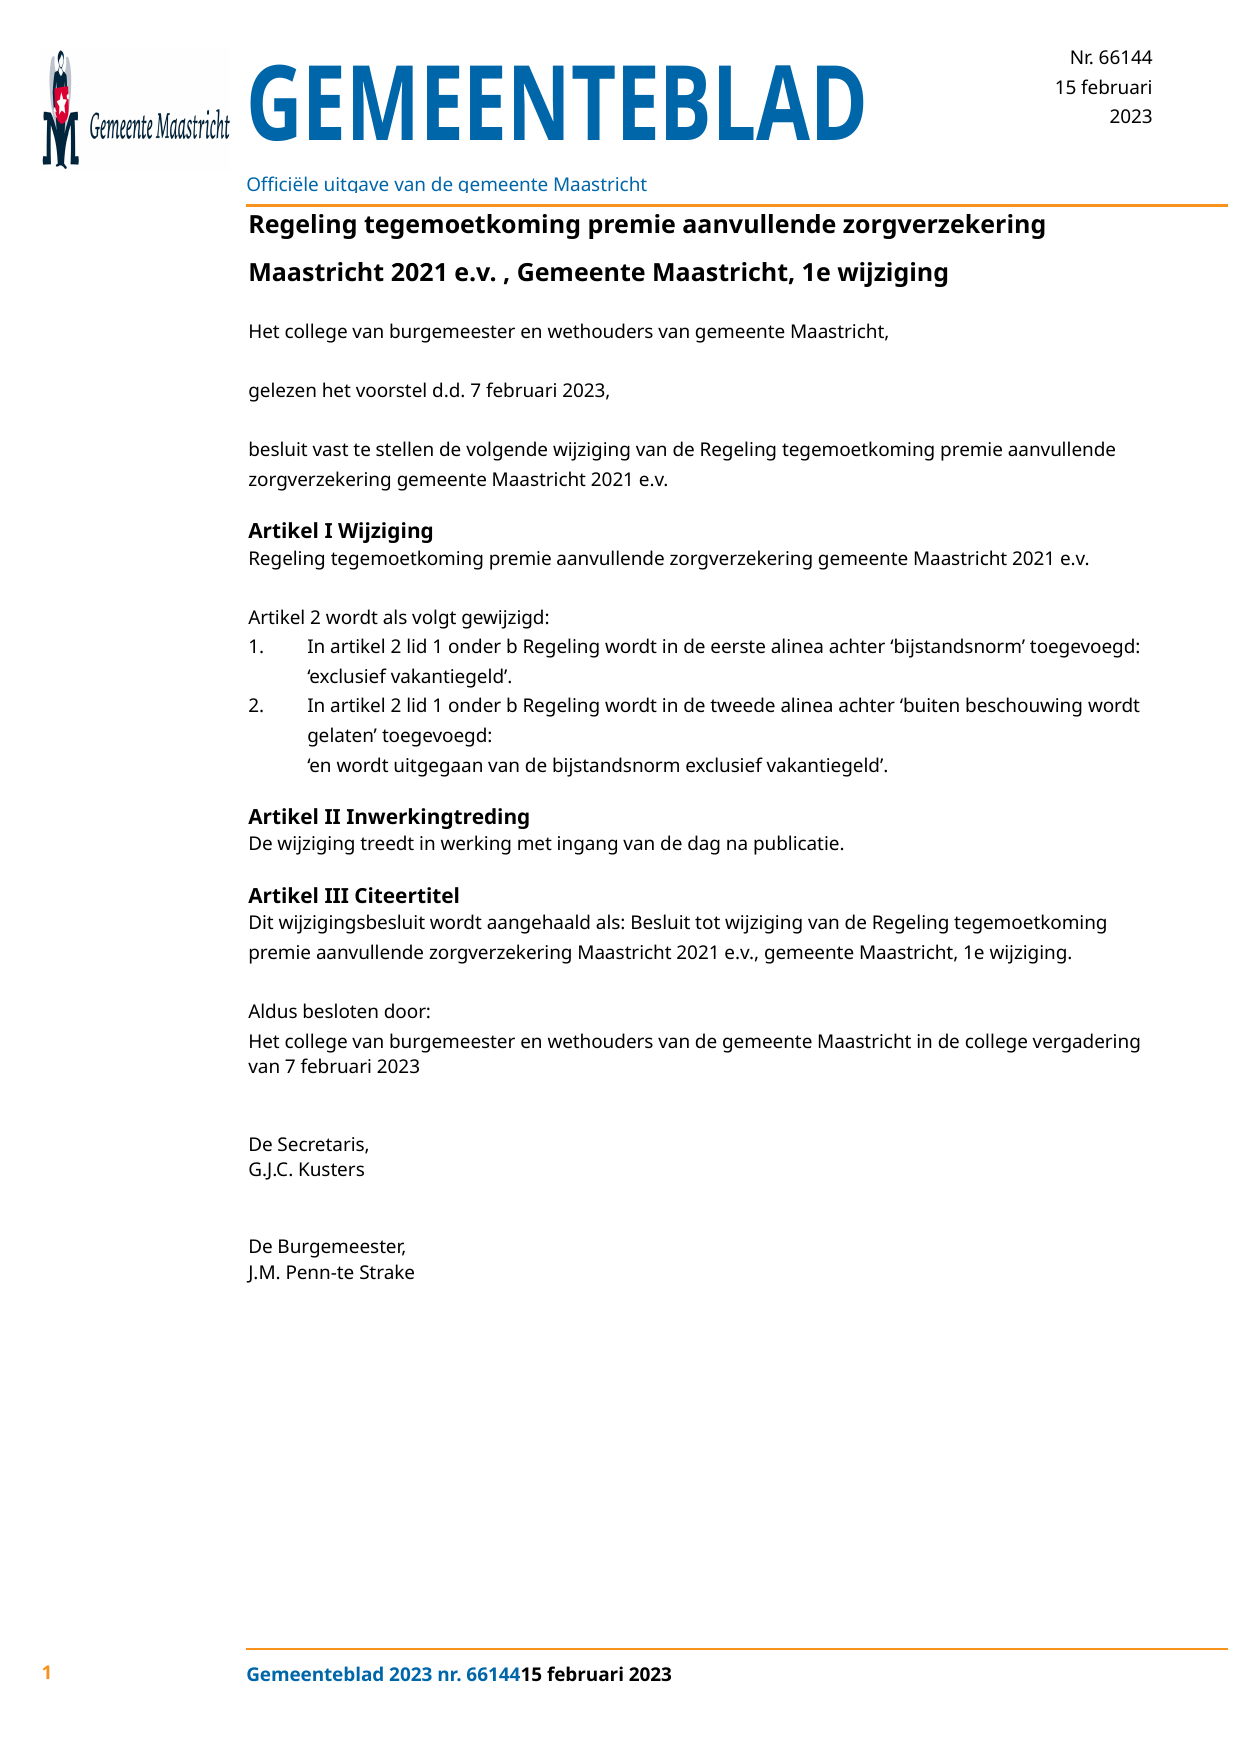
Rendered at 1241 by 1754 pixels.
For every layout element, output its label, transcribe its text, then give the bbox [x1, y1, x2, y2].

text Regeling tegemoetkoming premie aanvullende zorgverzekering Maastricht 2021 e.v. , Gemeente Maastricht, 1e wijziging [248, 207, 1152, 288]
list ‘en wordt uitgegaan van de bijstandsnorm exclusief vakantiegeld’. [248, 752, 1152, 777]
text De Burgemeester, [248, 1234, 1152, 1259]
text Artikel I Wijziging [248, 516, 1152, 545]
text G.J.C. Kusters [248, 1156, 1152, 1182]
text De wijziging treedt in werking met ingang van de dag na publicatie. [248, 831, 1152, 856]
text De Secretaris, [248, 1131, 1152, 1156]
text Artikel 2 wordt als volgt gewijzigd: [248, 604, 1152, 629]
text Het college van burgemeester en wethouders van gemeente Maastricht, [248, 318, 1152, 344]
text Het college van burgemeester en wethouders van de gemeente Maastricht in de college vergadering van 7 februari 2023 [248, 1028, 1152, 1079]
list In artikel 2 lid 1 onder b Regeling wordt in de tweede alinea achter ‘buiten beschouwing wordt gelaten’ toegevoegd: [248, 693, 1152, 748]
text Dit wijzigingsbesluit wordt aangehaald als: Besluit tot wijziging van de Regeling tegemoetkoming premie aanvullende zorgverzekering Maastricht 2021 e.v., gemeente Maastricht, 1e wijziging. [248, 909, 1152, 965]
text Artikel III Citeertitel [248, 881, 1152, 909]
text Aldus besloten door: [248, 998, 1152, 1024]
text gelezen het voorstel d.d. 7 februari 2023, [248, 377, 1152, 403]
text Regeling tegemoetkoming premie aanvullende zorgverzekering gemeente Maastricht 2021 e.v. [248, 545, 1152, 570]
text J.M. Penn-te Strake [248, 1259, 1152, 1285]
list In artikel 2 lid 1 onder b Regeling wordt in de eerste alinea achter ‘bijstandsnorm’ toegevoegd: ‘exclusief vakantiegeld’. [248, 633, 1152, 689]
text besluit vast te stellen de volgende wijziging van de Regeling tegemoetkoming premie aanvullende zorgverzekering gemeente Maastricht 2021 e.v. [248, 436, 1152, 492]
text Artikel II Inwerkingtreding [248, 802, 1152, 831]
picture [41, 47, 231, 172]
